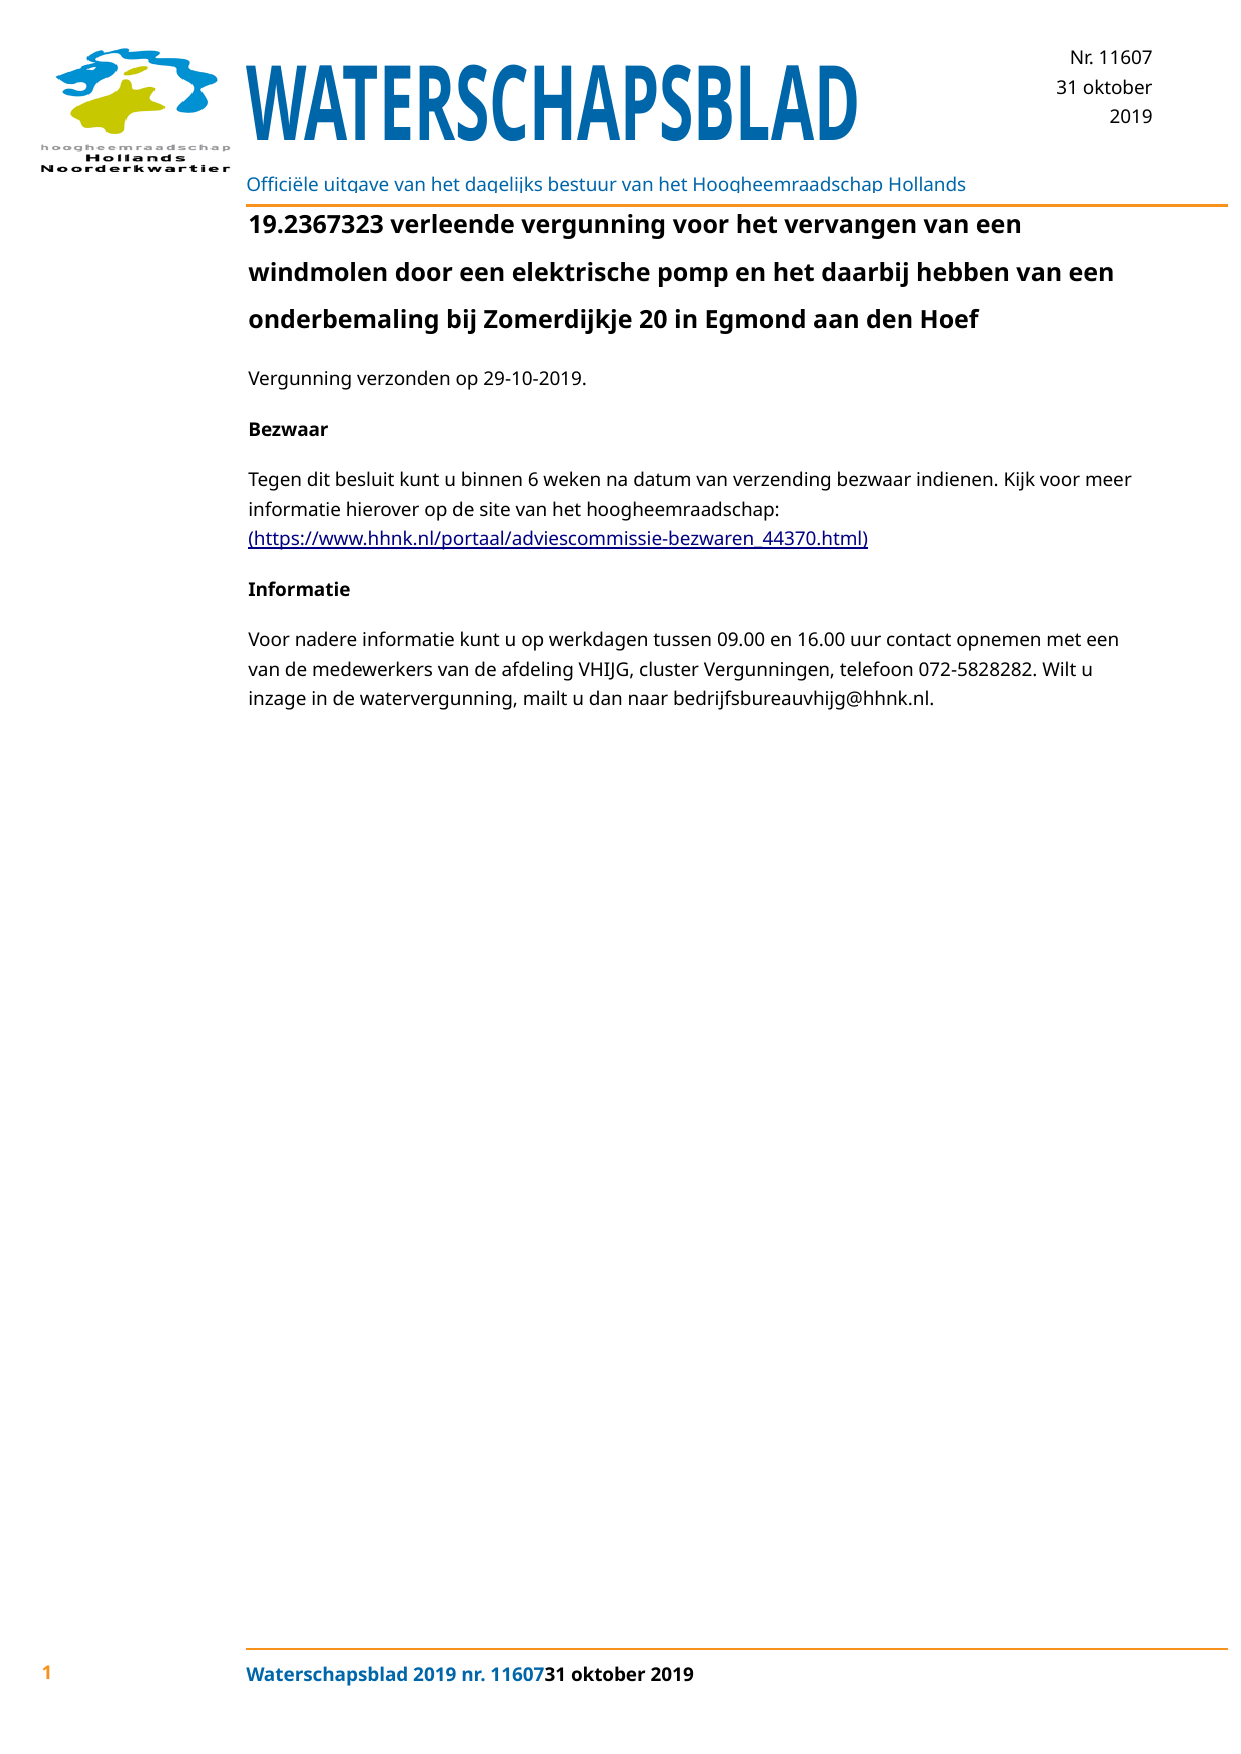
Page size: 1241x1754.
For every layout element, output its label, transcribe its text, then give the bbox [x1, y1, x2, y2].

text Tegen dit besluit kunt u binnen 6 weken na datum van verzending bezwaar indienen. Kijk voor meer informatie hierover op de site van het hoogheemraadschap: (https://www.hhnk.nl/portaal/adviescommissie-bezwaren_44370.html) [248, 466, 1152, 551]
text 19.2367323 verleende vergunning voor het vervangen van een windmolen door een elektrische pomp en het daarbij hebben van een onderbemaling bij Zomerdijkje 20 in Egmond aan den Hoef [248, 207, 1152, 336]
text Informatie [248, 576, 1152, 602]
text Voor nadere informatie kunt u op werkdagen tussen 09.00 en 16.00 uur contact opnemen met een van de medewerkers van de afdeling VHIJG, cluster Vergunningen, telefoon 072-5828282. Wilt u inzage in de watervergunning, mailt u dan naar bedrijfsbureauvhijg@hhnk.nl. [248, 626, 1152, 711]
text Vergunning verzonden op 29-10-2019. [248, 366, 1152, 391]
picture [41, 47, 231, 172]
text Bezwaar [248, 416, 1152, 442]
